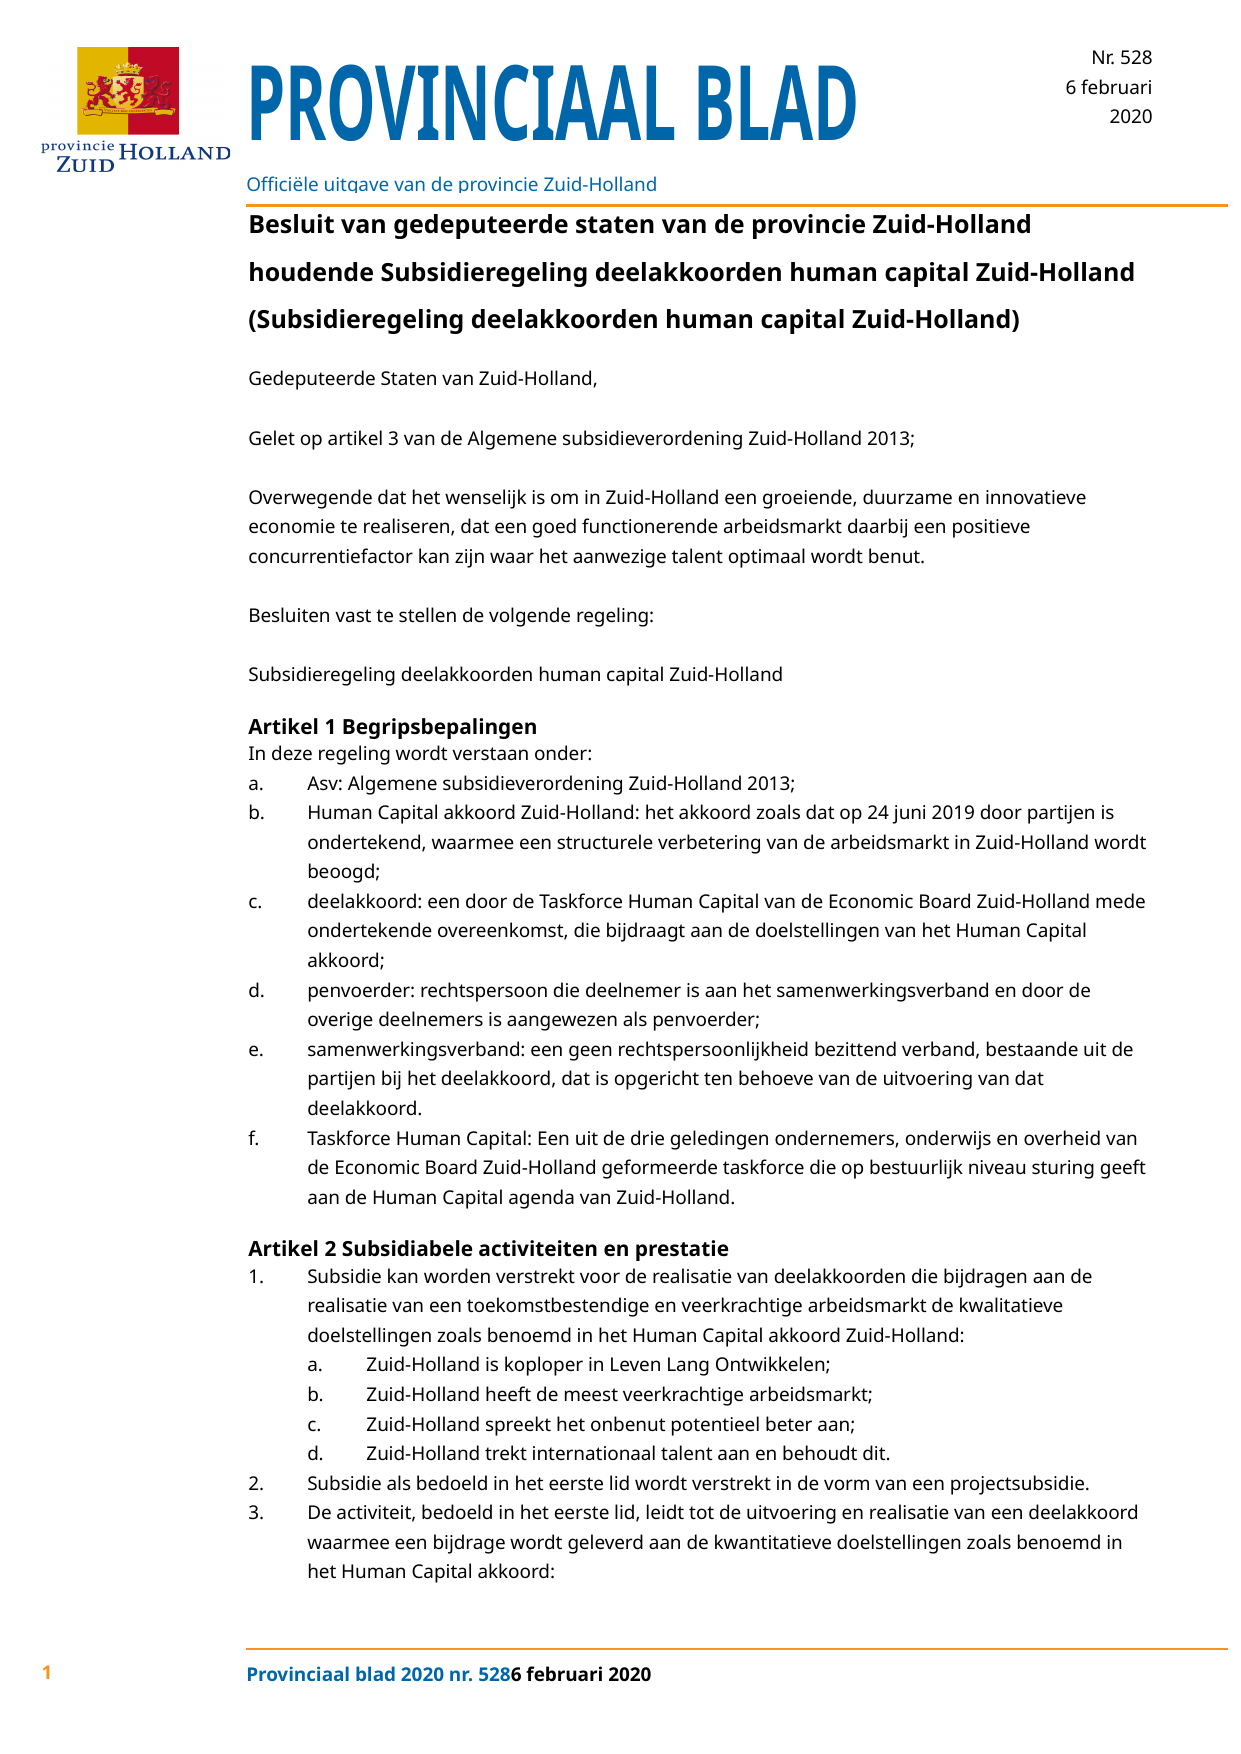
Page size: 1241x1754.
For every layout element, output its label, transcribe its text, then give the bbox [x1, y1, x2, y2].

picture [41, 47, 231, 172]
list Zuid-Holland trekt internationaal talent aan en behoudt dit. [307, 1440, 1152, 1466]
list De activiteit, bedoeld in het eerste lid, leidt tot de uitvoering en realisatie van een deelakkoord waarmee een bijdrage wordt geleverd aan de kwantitatieve doelstellingen zoals benoemd in het Human Capital akkoord: [248, 1499, 1152, 1584]
list Human Capital akkoord Zuid-Holland: het akkoord zoals dat op 24 juni 2019 door partijen is ondertekend, waarmee een structurele verbetering van de arbeidsmarkt in Zuid-Holland wordt beoogd; [248, 799, 1152, 884]
list deelakkoord: een door de Taskforce Human Capital van de Economic Board Zuid-Holland mede ondertekende overeenkomst, die bijdraagt aan de doelstellingen van het Human Capital akkoord; [248, 888, 1152, 973]
text Gedeputeerde Staten van Zuid-Holland, [248, 366, 1152, 391]
list penvoerder: rechtspersoon die deelnemer is aan het samenwerkingsverband en door de overige deelnemers is aangewezen als penvoerder; [248, 977, 1152, 1032]
text Gelet op artikel 3 van de Algemene subsidieverordening Zuid-Holland 2013; [248, 425, 1152, 450]
list Zuid-Holland heeft de meest veerkrachtige arbeidsmarkt; [307, 1381, 1152, 1407]
text Artikel 2 Subsidiabele activiteiten en prestatie [248, 1234, 1152, 1263]
text Artikel 1 Begripsbepalingen [248, 712, 1152, 740]
text Overwegende dat het wenselijk is om in Zuid-Holland een groeiende, duurzame en innovatieve economie te realiseren, dat een goed functionerende arbeidsmarkt daarbij een positieve concurrentiefactor kan zijn waar het aanwezige talent optimaal wordt benut. [248, 484, 1152, 569]
list samenwerkingsverband: een geen rechtspersoonlijkheid bezittend verband, bestaande uit de partijen bij het deelakkoord, dat is opgericht ten behoeve van de uitvoering van dat deelakkoord. [248, 1036, 1152, 1121]
list Zuid-Holland spreekt het onbenut potentieel beter aan; [307, 1411, 1152, 1436]
text Subsidieregeling deelakkoorden human capital Zuid-Holland [248, 661, 1152, 687]
text In deze regeling wordt verstaan onder: [248, 740, 1152, 766]
text Besluit van gedeputeerde staten van de provincie Zuid-Holland houdende Subsidieregeling deelakkoorden human capital Zuid-Holland (Subsidieregeling deelakkoorden human capital Zuid-Holland) [248, 207, 1152, 336]
list Subsidie kan worden verstrekt voor de realisatie van deelakkoorden die bijdragen aan de realisatie van een toekomstbestendige en veerkrachtige arbeidsmarkt de kwalitatieve doelstellingen zoals benoemd in het Human Capital akkoord Zuid-Holland: [248, 1263, 1152, 1348]
list Zuid-Holland is koploper in Leven Lang Ontwikkelen; [307, 1352, 1152, 1377]
list Asv: Algemene subsidieverordening Zuid-Holland 2013; [248, 770, 1152, 796]
text Besluiten vast te stellen de volgende regeling: [248, 602, 1152, 628]
list Taskforce Human Capital: Een uit de drie geledingen ondernemers, onderwijs en overheid van de Economic Board Zuid-Holland geformeerde taskforce die op bestuurlijk niveau sturing geeft aan de Human Capital agenda van Zuid-Holland. [248, 1125, 1152, 1210]
list Subsidie als bedoeld in het eerste lid wordt verstrekt in de vorm van een projectsubsidie. [248, 1470, 1152, 1496]
